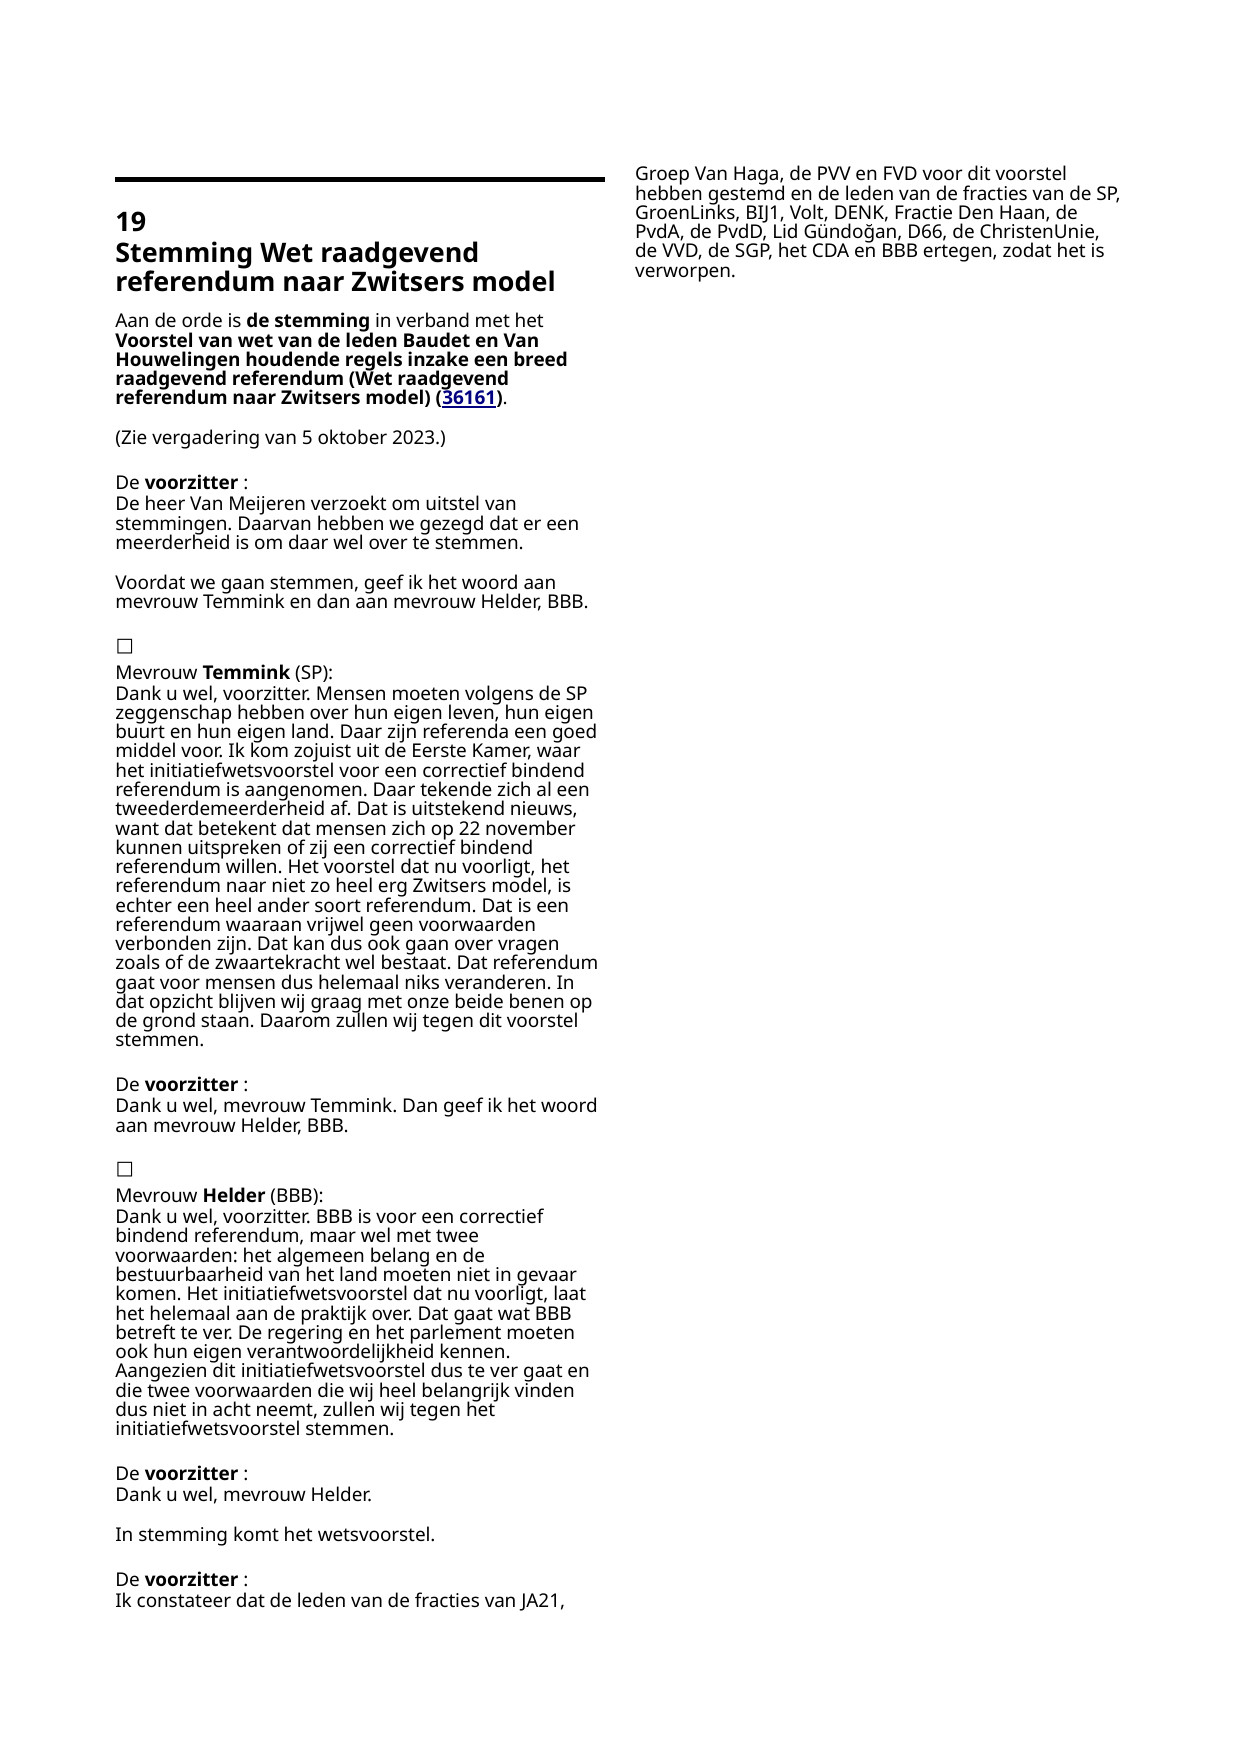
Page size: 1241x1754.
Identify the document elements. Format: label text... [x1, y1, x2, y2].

text 19 [115, 203, 605, 239]
text (Zie vergadering van 5 oktober 2023.) [115, 429, 605, 449]
text Aan de orde is de stemming in verband met het Voorstel van wet van de leden Baudet en Van Houwelingen houdende regels inzake een breed raadgevend referendum (Wet raadgevend referendum naar Zwitsers model) (36161). [115, 312, 605, 409]
text Mevrouw Helder (BBB): [115, 1182, 605, 1208]
text Groep Van Haga, de PVV en FVD voor dit voorstel hebben gestemd en de leden van de fracties van de SP, GroenLinks, BIJ1, Volt, DENK, Fractie Den Haan, de PvdA, de PvdD, Lid Gündoğan, D66, de ChristenUnie, de VVD, de SGP, het CDA en BBB ertegen, zodat het is verworpen. [635, 165, 1125, 281]
text ⬜ [115, 1157, 605, 1182]
text Dank u wel, voorzitter. BBB is voor een correctief bindend referendum, maar wel met twee voorwaarden: het algemeen belang en de bestuurbaarheid van het land moeten niet in gevaar komen. Het initiatiefwetsvoorstel dat nu voorligt, laat het helemaal aan de praktijk over. Dat gaat wat BBB betreft te ver. De regering en het parlement moeten ook hun eigen verantwoordelijkheid kennen. Aangezien dit initiatiefwetsvoorstel dus te ver gaat en die twee voorwaarden die wij heel belangrijk vinden dus niet in acht neemt, zullen wij tegen het initiatiefwetsvoorstel stemmen. [115, 1208, 605, 1439]
text Dank u wel, mevrouw Temmink. Dan geef ik het woord aan mevrouw Helder, BBB. [115, 1097, 605, 1136]
text De heer Van Meijeren verzoekt om uitstel van stemmingen. Daarvan hebben we gezegd dat er een meerderheid is om daar wel over te stemmen. [115, 495, 605, 553]
text Dank u wel, voorzitter. Mensen moeten volgens de SP zeggenschap hebben over hun eigen leven, hun eigen buurt en hun eigen land. Daar zijn referenda een goed middel voor. Ik kom zojuist uit de Eerste Kamer, waar het initiatiefwetsvoorstel voor een correctief bindend referendum is aangenomen. Daar tekende zich al een tweederdemeerderheid af. Dat is uitstekend nieuws, want dat betekent dat mensen zich op 22 november kunnen uitspreken of zij een correctief bindend referendum willen. Het voorstel dat nu voorligt, het referendum naar niet zo heel erg Zwitsers model, is echter een heel ander soort referendum. Dat is een referendum waaraan vrijwel geen voorwaarden verbonden zijn. Dat kan dus ook gaan over vragen zoals of de zwaartekracht wel bestaat. Dat referendum gaat voor mensen dus helemaal niks veranderen. In dat opzicht blijven wij graag met onze beide benen op de grond staan. Daarom zullen wij tegen dit voorstel stemmen. [115, 684, 605, 1051]
text Mevrouw Temmink (SP): [115, 659, 605, 684]
text De voorzitter : [115, 1566, 605, 1592]
text De voorzitter : [115, 469, 605, 495]
text De voorzitter : [115, 1072, 605, 1097]
text Voordat we gaan stemmen, geef ik het woord aan mevrouw Temmink en dan aan mevrouw Helder, BBB. [115, 574, 605, 612]
text In stemming komt het wetsvoorstel. [115, 1526, 605, 1545]
text Ik constateer dat de leden van de fracties van JA21, [115, 1592, 605, 1611]
text De voorzitter : [115, 1460, 605, 1486]
text Stemming Wet raadgevend referendum naar Zwitsers model [115, 239, 605, 312]
text Dank u wel, mevrouw Helder. [115, 1486, 605, 1505]
text ⬜ [115, 633, 605, 659]
